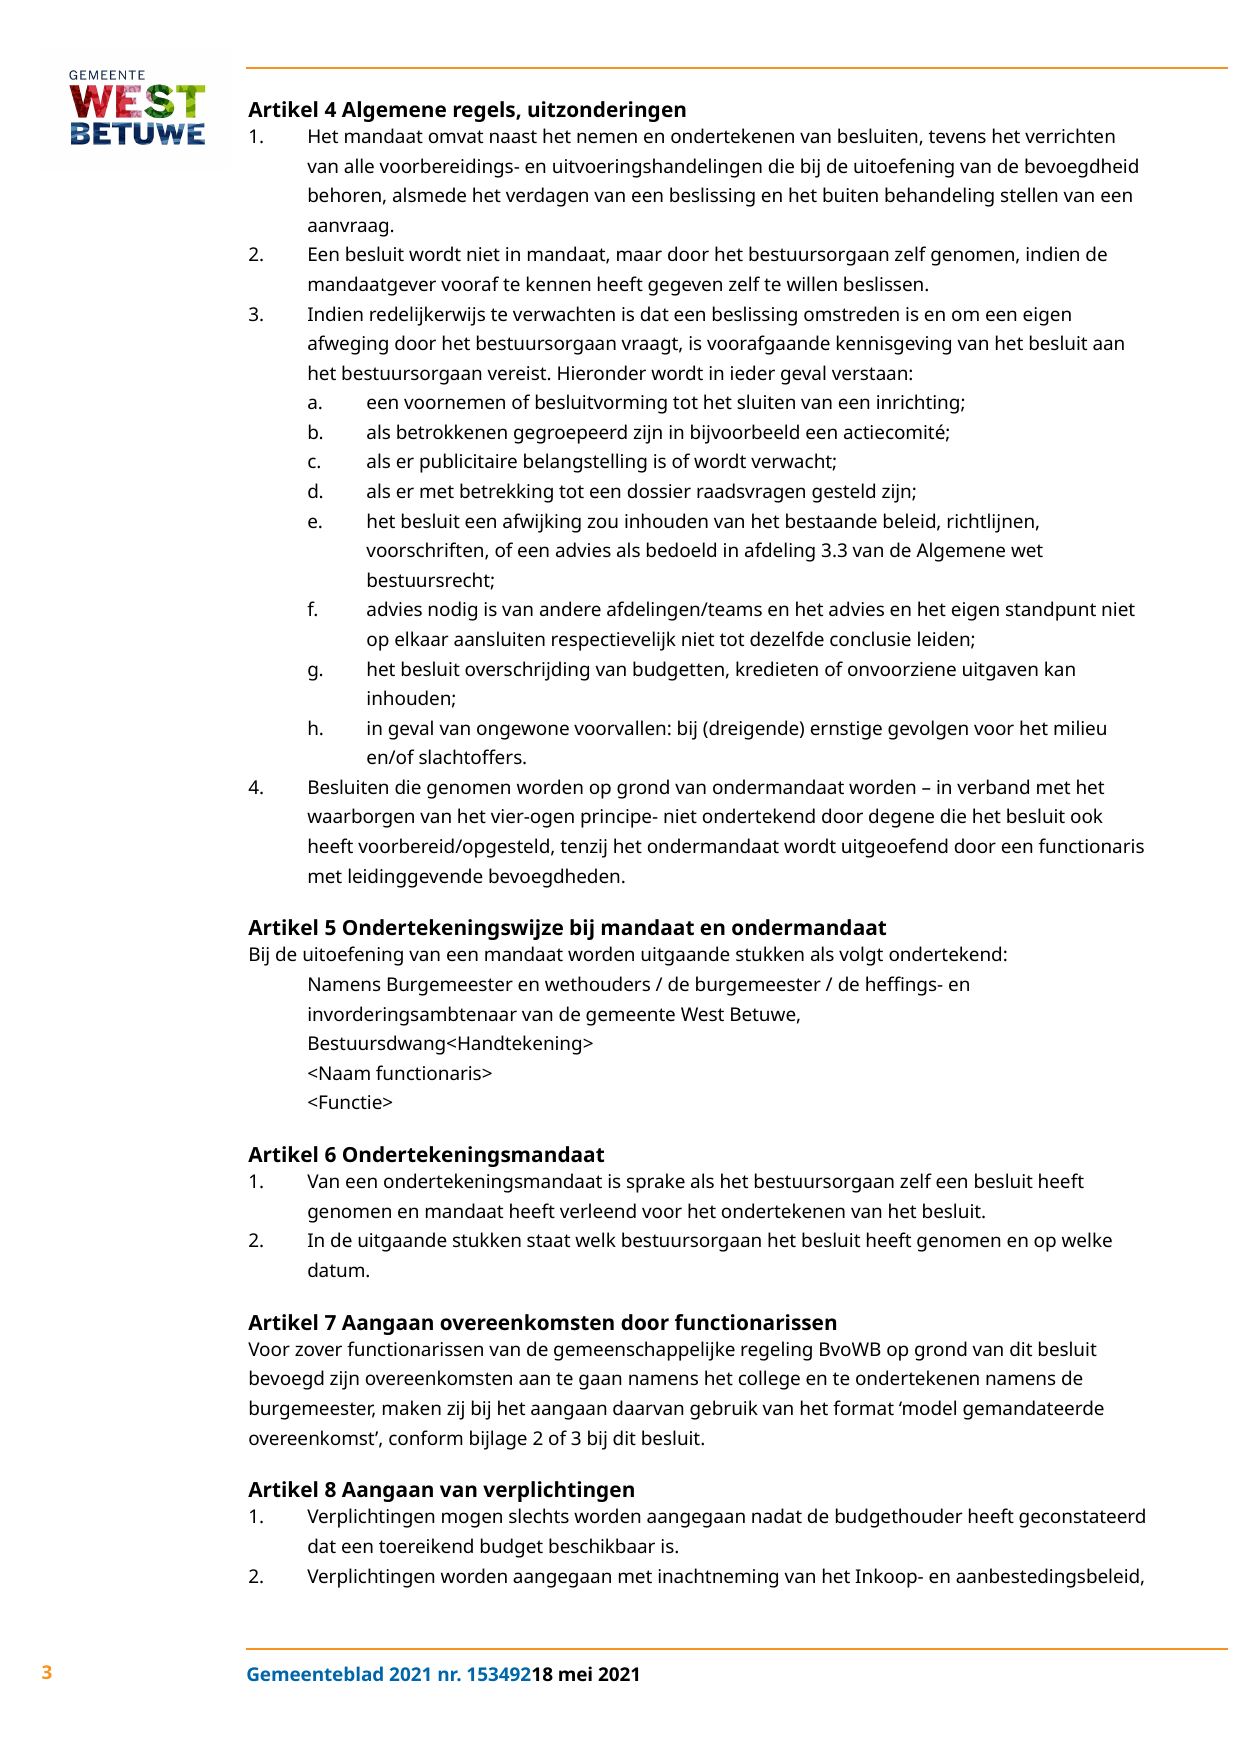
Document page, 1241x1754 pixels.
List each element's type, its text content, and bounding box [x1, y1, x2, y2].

list Verplichtingen mogen slechts worden aangegaan nadat de budgethouder heeft geconstateerd dat een toereikend budget beschikbaar is. [248, 1504, 1152, 1559]
text Artikel 6 Ondertekeningsmandaat [248, 1140, 1152, 1168]
list Namens Burgemeester en wethouders / de burgemeester / de heffings- en invorderingsambtenaar van de gemeente West Betuwe, [248, 971, 1152, 1027]
list als er publicitaire belangstelling is of wordt verwacht; [307, 449, 1152, 474]
list het besluit een afwijking zou inhouden van het bestaande beleid, richtlijnen, voorschriften, of een advies als bedoeld in afdeling 3.3 van de Algemene wet bestuursrecht; [307, 508, 1152, 593]
list <Naam functionaris> [248, 1060, 1152, 1086]
text Artikel 5 Ondertekeningswijze bij mandaat en ondermandaat [248, 913, 1152, 942]
list een voornemen of besluitvorming tot het sluiten van een inrichting; [307, 389, 1152, 415]
text Artikel 4 Algemene regels, uitzonderingen [248, 95, 1152, 123]
text Bij de uitoefening van een mandaat worden uitgaande stukken als volgt ondertekend: [248, 942, 1152, 967]
list Een besluit wordt niet in mandaat, maar door het bestuursorgaan zelf genomen, indien de mandaatgever vooraf te kennen heeft gegeven zelf te willen beslissen. [248, 242, 1152, 297]
list Bestuursdwang<Handtekening> [248, 1030, 1152, 1056]
text Voor zover functionarissen van de gemeenschappelijke regeling BvoWB op grond van dit besluit bevoegd zijn overeenkomsten aan te gaan namens het college en te ondertekenen namens de burgemeester, maken zij bij het aangaan daarvan gebruik van het format ‘model gemandateerde overeenkomst’, conform bijlage 2 of 3 bij dit besluit. [248, 1336, 1152, 1451]
list in geval van ongewone voorvallen: bij (dreigende) ernstige gevolgen voor het milieu en/of slachtoffers. [307, 715, 1152, 770]
list als betrokkenen gegroepeerd zijn in bijvoorbeeld een actiecomité; [307, 419, 1152, 445]
list Besluiten die genomen worden op grond van ondermandaat worden – in verband met het waarborgen van het vier-ogen principe- niet ondertekend door degene die het besluit ook heeft voorbereid/opgesteld, tenzij het ondermandaat wordt uitgeoefend door een functionaris met leidinggevende bevoegdheden. [248, 774, 1152, 888]
text Artikel 7 Aangaan overeenkomsten door functionarissen [248, 1308, 1152, 1336]
list Indien redelijkerwijs te verwachten is dat een beslissing omstreden is en om een eigen afweging door het bestuursorgaan vraagt, is voorafgaande kennisgeving van het besluit aan het bestuursorgaan vereist. Hieronder wordt in ieder geval verstaan: [248, 301, 1152, 386]
list Het mandaat omvat naast het nemen en ondertekenen van besluiten, tevens het verrichten van alle voorbereidings- en uitvoeringshandelingen die bij de uitoefening van de bevoegdheid behoren, alsmede het verdagen van een beslissing en het buiten behandeling stellen van een aanvraag. [248, 123, 1152, 238]
list <Functie> [248, 1089, 1152, 1115]
list het besluit overschrijding van budgetten, kredieten of onvoorziene uitgaven kan inhouden; [307, 656, 1152, 711]
text Artikel 8 Aangaan van verplichtingen [248, 1475, 1152, 1504]
list als er met betrekking tot een dossier raadsvragen gesteld zijn; [307, 478, 1152, 504]
list advies nodig is van andere afdelingen/teams en het advies en het eigen standpunt niet op elkaar aansluiten respectievelijk niet tot dezelfde conclusie leiden; [307, 597, 1152, 652]
list Verplichtingen worden aangegaan met inachtneming van het Inkoop- en aanbestedingsbeleid, [248, 1563, 1152, 1588]
list Van een ondertekeningsmandaat is sprake als het bestuursorgaan zelf een besluit heeft genomen en mandaat heeft verleend voor het ondertekenen van het besluit. [248, 1168, 1152, 1224]
list In de uitgaande stukken staat welk bestuursorgaan het besluit heeft genomen en op welke datum. [248, 1228, 1152, 1283]
picture [41, 47, 231, 172]
